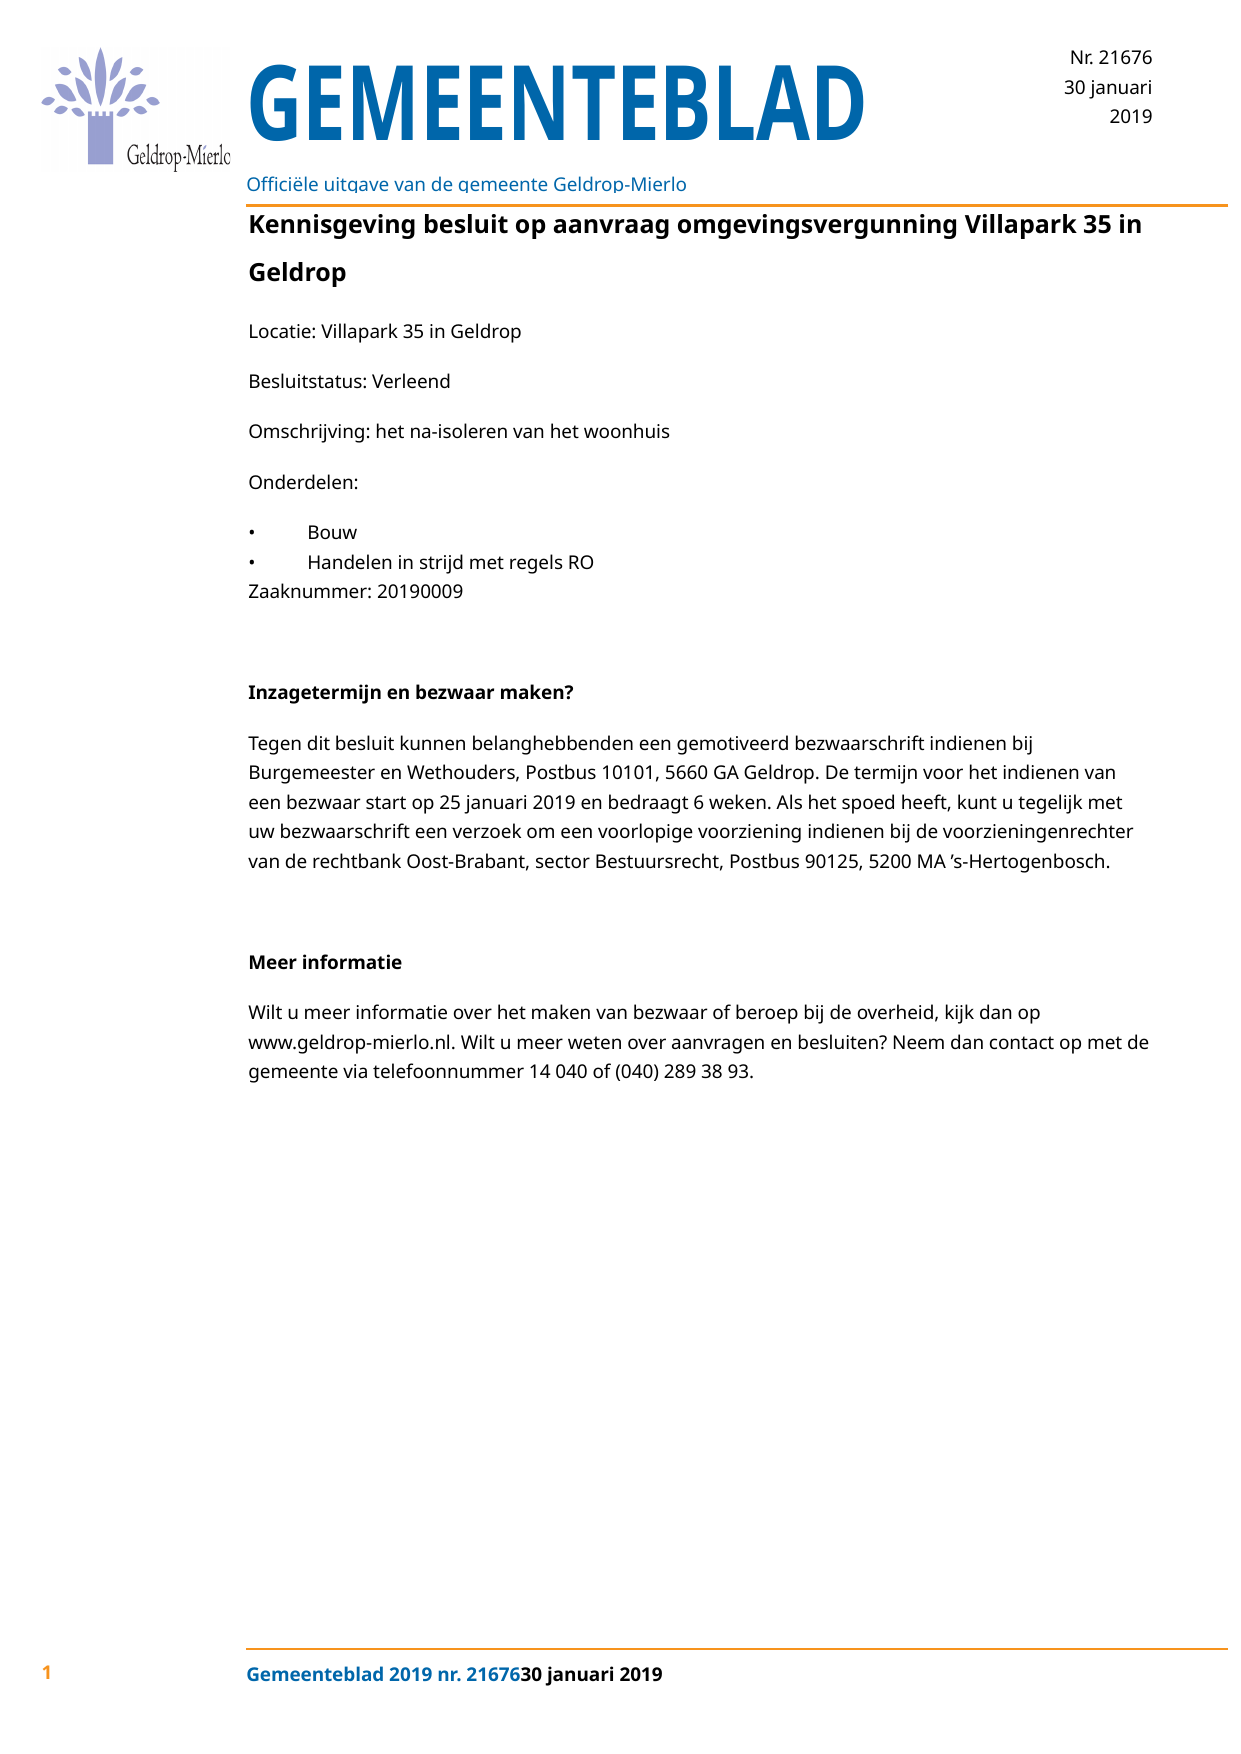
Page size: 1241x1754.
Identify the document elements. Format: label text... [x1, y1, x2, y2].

text Omschrijving: het na-isoleren van het woonhuis [248, 419, 1152, 444]
list Bouw [248, 519, 1152, 545]
text Wilt u meer informatie over het maken van bezwaar of beroep bij de overheid, kijk dan op www.geldrop-mierlo.nl. Wilt u meer weten over aanvragen en besluiten? Neem dan contact op met de gemeente via telefoonnummer 14 040 of (040) 289 38 93. [248, 999, 1152, 1084]
list Handelen in strijd met regels RO [248, 549, 1152, 575]
text Onderdelen: [248, 469, 1152, 495]
picture [41, 47, 231, 172]
text Kennisgeving besluit op aanvraag omgevingsvergunning Villapark 35 in Geldrop [248, 207, 1152, 288]
text Tegen dit besluit kunnen belanghebbenden een gemotiveerd bezwaarschrift indienen bij Burgemeester en Wethouders, Postbus 10101, 5660 GA Geldrop. De termijn voor het indienen van een bezwaar start op 25 januari 2019 en bedraagt 6 weken. Als het spoed heeft, kunt u tegelijk met uw bezwaarschrift een verzoek om een voorlopige voorziening indienen bij de voorzieningenrechter van de rechtbank Oost-Brabant, sector Bestuursrecht, Postbus 90125, 5200 MA ’s-Hertogenbosch. [248, 730, 1152, 874]
text Inzagetermijn en bezwaar maken? [248, 679, 1152, 705]
text Zaaknummer: 20190009 [248, 579, 1152, 604]
text Meer informatie [248, 949, 1152, 975]
text Besluitstatus: Verleend [248, 368, 1152, 394]
text Locatie: Villapark 35 in Geldrop [248, 318, 1152, 344]
